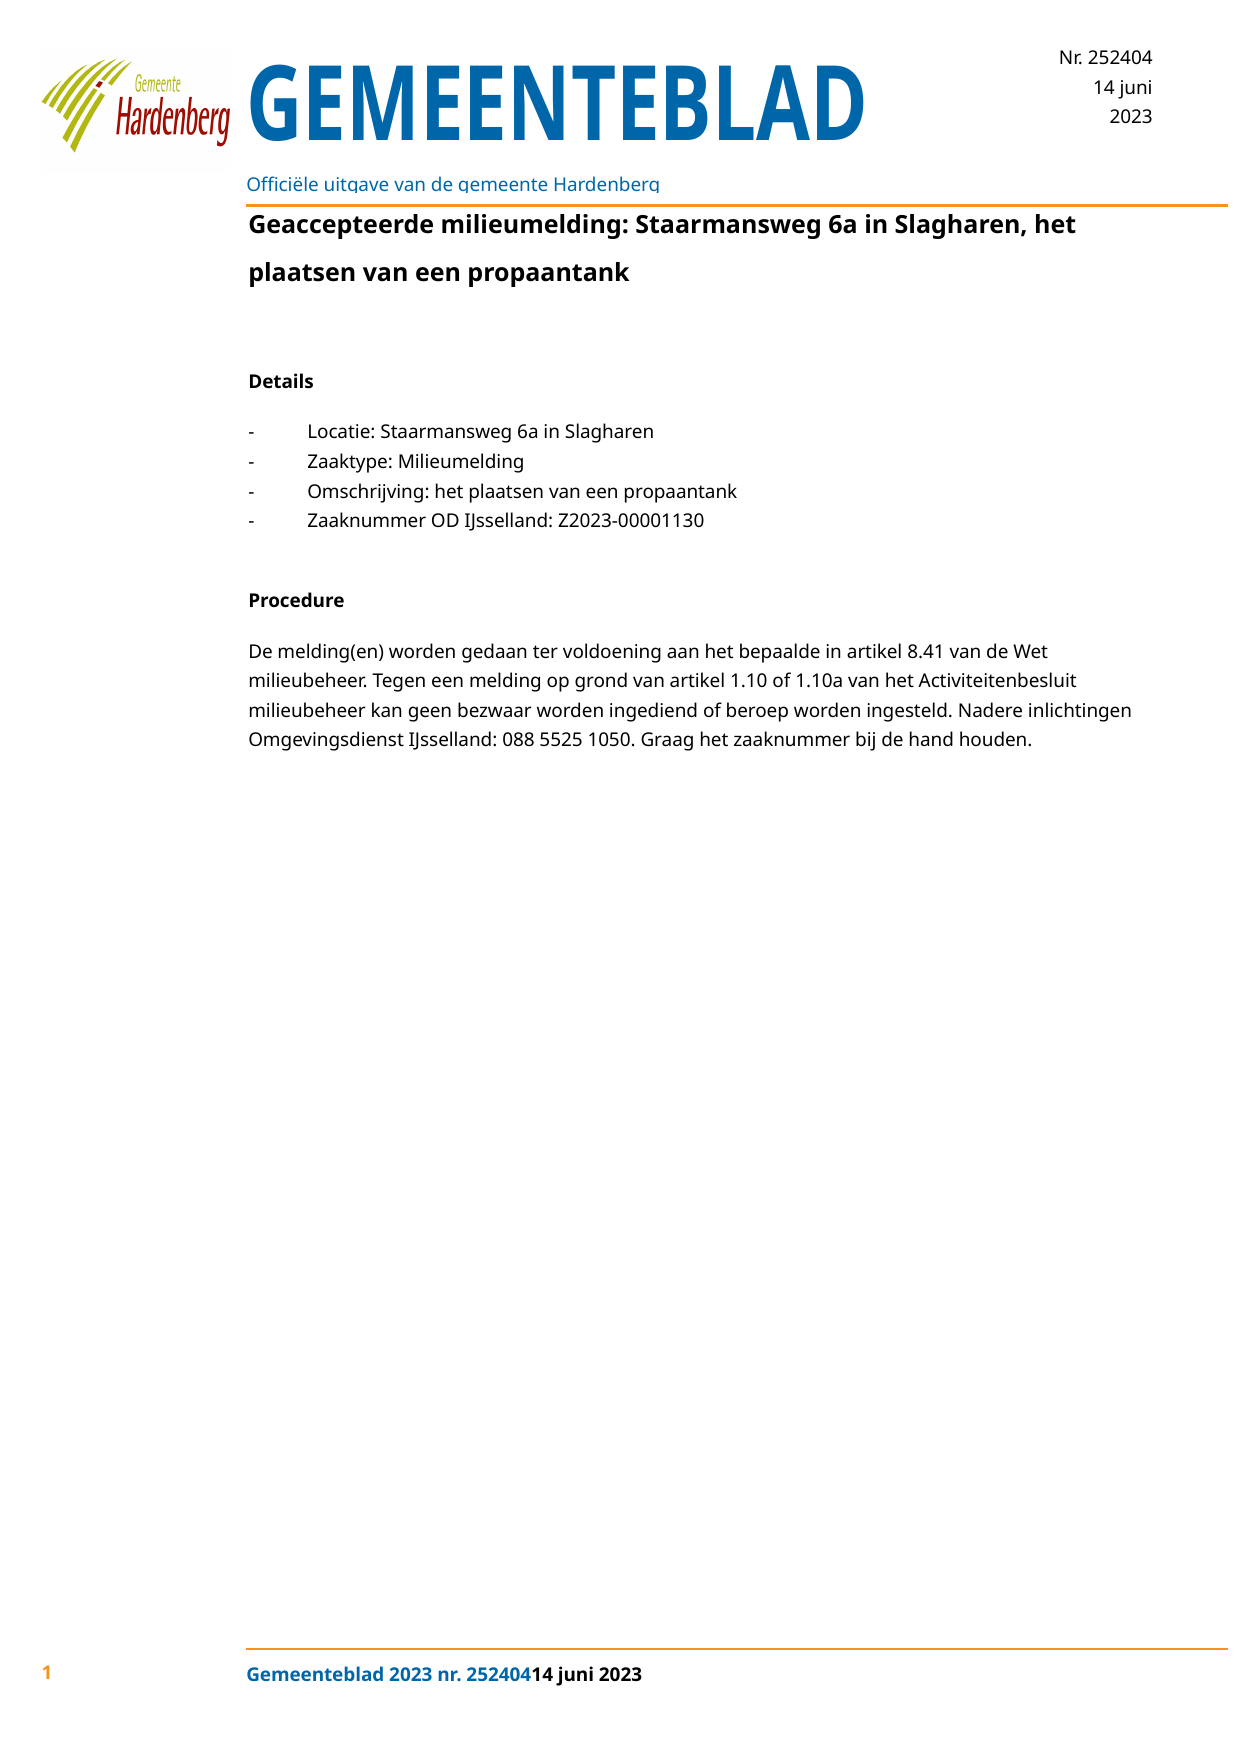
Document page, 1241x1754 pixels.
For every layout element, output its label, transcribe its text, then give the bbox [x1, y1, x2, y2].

text De melding(en) worden gedaan ter voldoening aan het bepaalde in artikel 8.41 van de Wet milieubeheer. Tegen een melding op grond van artikel 1.10 of 1.10a van het Activiteitenbesluit milieubeheer kan geen bezwaar worden ingediend of beroep worden ingesteld. Nadere inlichtingen Omgevingsdienst IJsselland: 088 5525 1050. Graag het zaaknummer bij de hand houden. [248, 638, 1152, 752]
list Zaaktype: Milieumelding [248, 448, 1152, 474]
text Geaccepteerde milieumelding: Staarmansweg 6a in Slagharen, het plaatsen van een propaantank [248, 207, 1152, 288]
list Locatie: Staarmansweg 6a in Slagharen [248, 419, 1152, 444]
list Zaaknummer OD IJsselland: Z2023-00001130 [248, 507, 1152, 533]
text Details [248, 368, 1152, 394]
text Procedure [248, 587, 1152, 613]
list Omschrijving: het plaatsen van een propaantank [248, 478, 1152, 504]
picture [41, 47, 231, 172]
